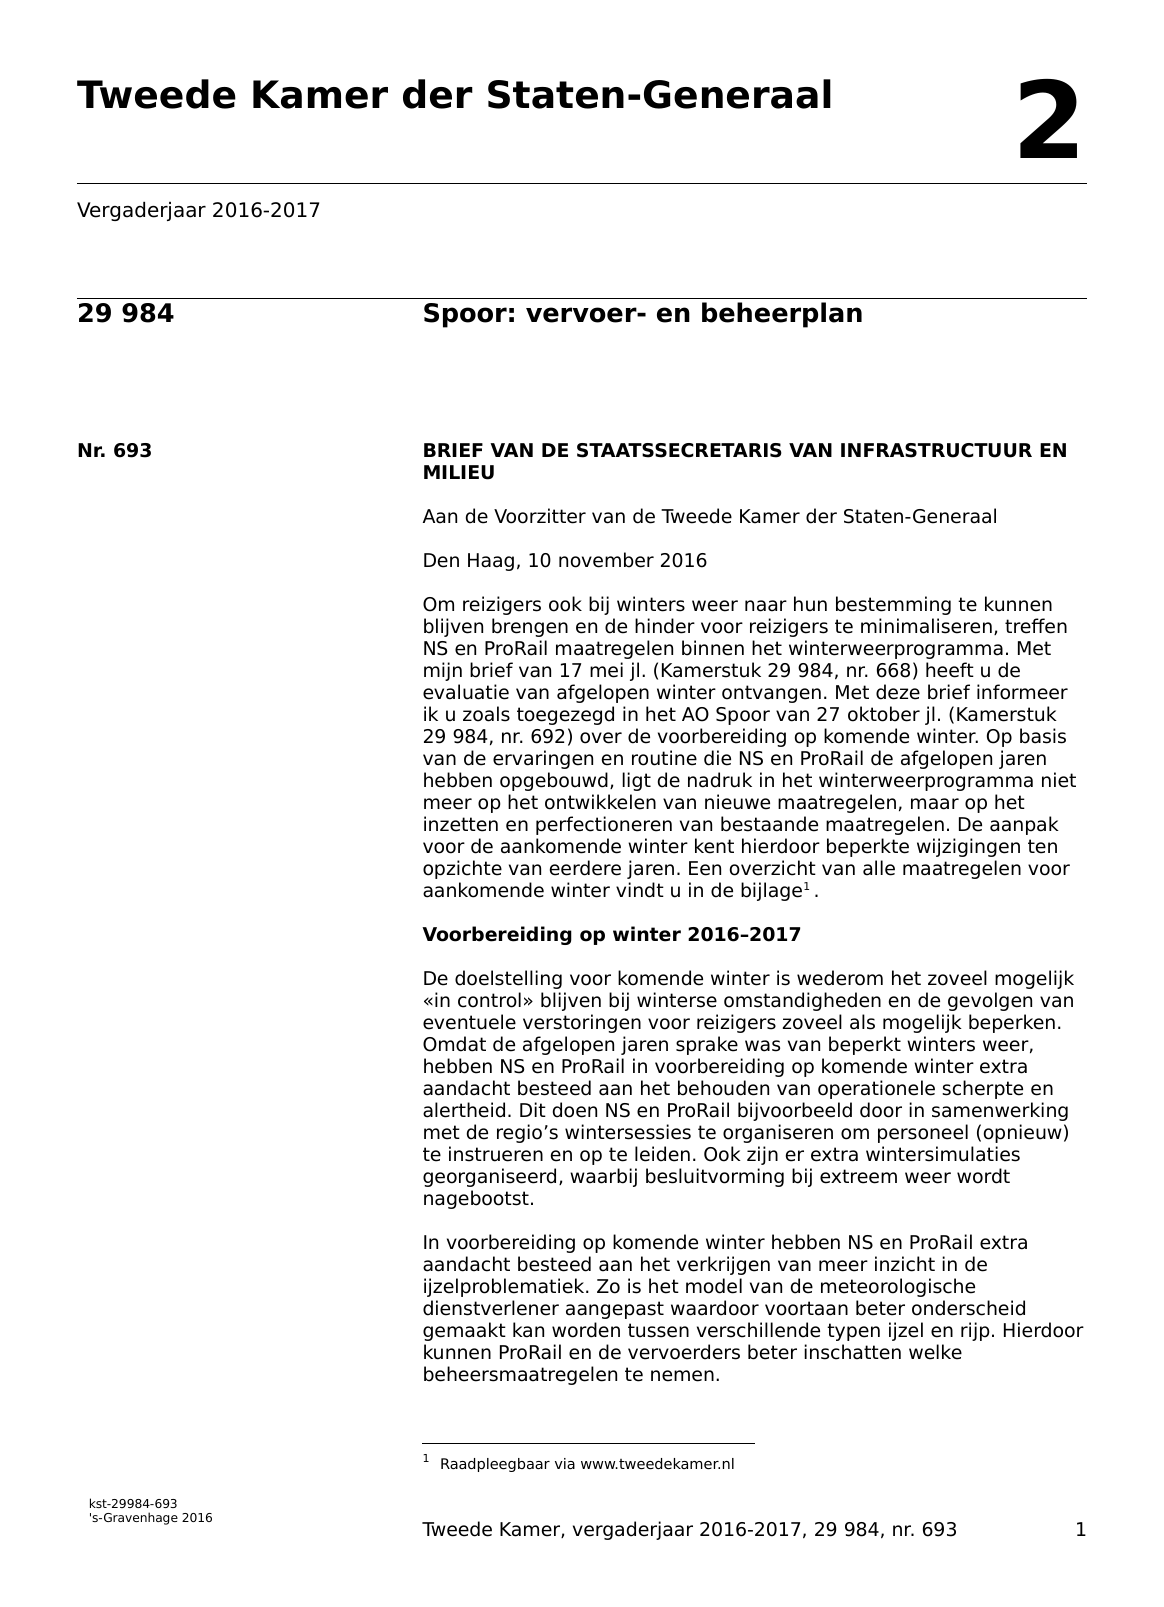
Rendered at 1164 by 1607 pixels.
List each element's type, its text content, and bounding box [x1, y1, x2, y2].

text De doelstelling voor komende winter is wederom het zoveel mogelijk «in control» blijven bij winterse omstandigheden en de gevolgen van eventuele verstoringen voor reizigers zoveel als mogelijk beperken. Omdat de afgelopen jaren sprake was van beperkt winters weer, hebben NS en ProRail in voorbereiding op komende winter extra aandacht besteed aan het behouden van operationele scherpte en alertheid. Dit doen NS en ProRail bijvoorbeeld door in samenwerking met de regio’s wintersessies te organiseren om personeel (opnieuw) te instrueren en op te leiden. Ook zijn er extra wintersimulaties georganiseerd, waarbij besluitvorming bij extreem weer wordt nagebootst. [422, 968, 1087, 1210]
subtitle 29 984 Spoor: vervoer- en beheerplan [77, 299, 1087, 329]
text kst-29984-693 [88, 1497, 323, 1511]
text Om reizigers ook bij winters weer naar hun bestemming te kunnen blijven brengen en de hinder voor reizigers te minimaliseren, treffen NS en ProRail maatregelen binnen het winterweerprogramma. Met mijn brief van 17 mei jl. (Kamerstuk 29 984, nr. 668) heeft u de evaluatie van afgelopen winter ontvangen. Met deze brief informeer ik u zoals toegezegd in het AO Spoor van 27 oktober jl. (Kamerstuk 29 984, nr. 692) over de voorbereiding op komende winter. Op basis van de ervaringen en routine die NS en ProRail de afgelopen jaren hebben opgebouwd, ligt de nadruk in het winterweerprogramma niet meer op het ontwikkelen van nieuwe maatregelen, maar op het inzetten en perfectioneren van bestaande maatregelen. De aanpak voor de aankomende winter kent hierdoor beperkte wijzigingen ten opzichte van eerdere jaren. Een overzicht van alle maatregelen voor aankomende winter vindt u in de bijlage. [422, 594, 1087, 902]
text Aan de Voorzitter van de Tweede Kamer der Staten-Generaal [422, 506, 1087, 528]
text 's-Gravenhage 2016 [88, 1511, 323, 1525]
text Den Haag, 10 november 2016 [422, 550, 1087, 572]
subtitle Nr. 693 BRIEF VAN DE STAATSSECRETARIS VAN INFRASTRUCTUUR EN MILIEU [77, 440, 1087, 484]
table_cell Vergaderjaar 2016-2017 [77, 184, 1087, 298]
table_header 2 [886, 59, 1087, 183]
text In voorbereiding op komende winter hebben NS en ProRail extra aandacht besteed aan het verkrijgen van meer inzicht in de ijzelproblematiek. Zo is het model van de meteorologische dienstverlener aangepast waardoor voortaan beter onderscheid gemaakt kan worden tussen verschillende typen ijzel en rijp. Hierdoor kunnen ProRail en de vervoerders beter inschatten welke beheersmaatregelen te nemen. [422, 1232, 1087, 1386]
subtitle Voorbereiding op winter 2016–2017 [422, 924, 1087, 946]
table_header Tweede Kamer der Staten-Generaal [77, 59, 886, 183]
text Raadpleegbaar via www.tweedekamer.nl [422, 1452, 1087, 1474]
